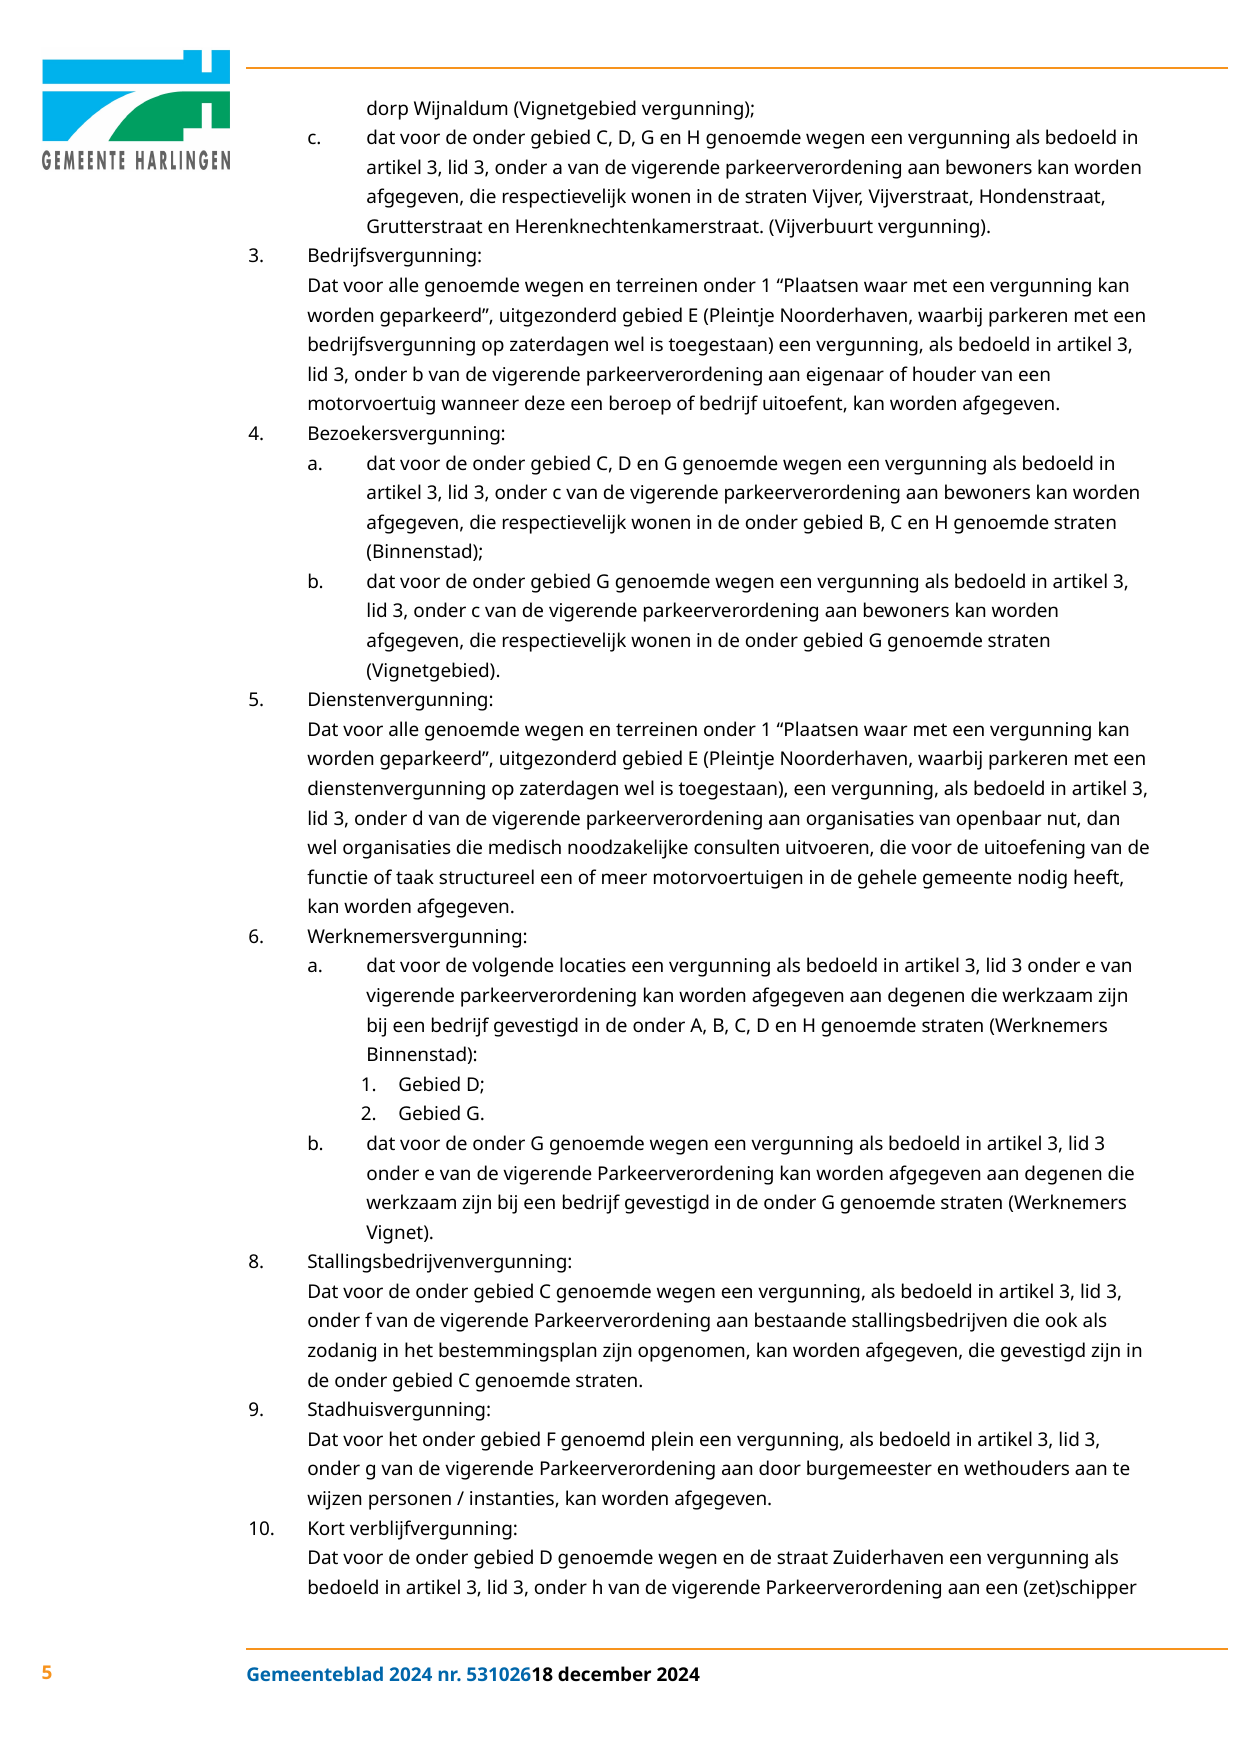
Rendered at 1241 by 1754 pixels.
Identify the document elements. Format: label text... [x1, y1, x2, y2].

list dorp Wijnaldum (Vignetgebied vergunning); [307, 95, 1152, 121]
list Gebied D; [361, 1071, 1152, 1097]
list Gebied G. [361, 1101, 1152, 1126]
picture [41, 47, 231, 172]
list dat voor de onder G genoemde wegen een vergunning als bedoeld in artikel 3, lid 3 onder e van de vigerende Parkeerverordening kan worden afgegeven aan degenen die werkzaam zijn bij een bedrijf gevestigd in de onder G genoemde straten (Werknemers Vignet). [307, 1130, 1152, 1245]
list Werknemersvergunning: [248, 923, 1152, 949]
list dat voor de volgende locaties een vergunning als bedoeld in artikel 3, lid 3 onder e van vigerende parkeerverordening kan worden afgegeven aan degenen die werkzaam zijn bij een bedrijf gevestigd in de onder A, B, C, D en H genoemde straten (Werknemers Binnenstad): [307, 953, 1152, 1067]
list Bezoekersvergunning: [248, 420, 1152, 446]
list Dat voor de onder gebied D genoemde wegen en de straat Zuiderhaven een vergunning als bedoeld in artikel 3, lid 3, onder h van de vigerende Parkeerverordening aan een (zet)schipper [248, 1544, 1152, 1600]
list dat voor de onder gebied C, D en G genoemde wegen een vergunning als bedoeld in artikel 3, lid 3, onder c van de vigerende parkeerverordening aan bewoners kan worden afgegeven, die respectievelijk wonen in de onder gebied B, C en H genoemde straten (Binnenstad); [307, 450, 1152, 564]
list Bedrijfsvergunning: [248, 243, 1152, 268]
list Stadhuisvergunning: [248, 1396, 1152, 1422]
list Dienstenvergunning: [248, 686, 1152, 712]
list Stallingsbedrijvenvergunning: [248, 1248, 1152, 1274]
list Dat voor alle genoemde wegen en terreinen onder 1 “Plaatsen waar met een vergunning kan worden geparkeerd”, uitgezonderd gebied E (Pleintje Noorderhaven, waarbij parkeren met een bedrijfsvergunning op zaterdagen wel is toegestaan) een vergunning, als bedoeld in artikel 3, lid 3, onder b van de vigerende parkeerverordening aan eigenaar of houder van een motorvoertuig wanneer deze een beroep of bedrijf uitoefent, kan worden afgegeven. [248, 272, 1152, 416]
list Dat voor de onder gebied C genoemde wegen een vergunning, als bedoeld in artikel 3, lid 3, onder f van de vigerende Parkeerverordening aan bestaande stallingsbedrijven die ook als zodanig in het bestemmingsplan zijn opgenomen, kan worden afgegeven, die gevestigd zijn in de onder gebied C genoemde straten. [248, 1278, 1152, 1393]
list dat voor de onder gebied C, D, G en H genoemde wegen een vergunning als bedoeld in artikel 3, lid 3, onder a van de vigerende parkeerverordening aan bewoners kan worden afgegeven, die respectievelijk wonen in de straten Vijver, Vijverstraat, Hondenstraat, Grutterstraat en Herenknechtenkamerstraat. (Vijverbuurt vergunning). [307, 124, 1152, 239]
list Kort verblijfvergunning: [248, 1515, 1152, 1541]
list dat voor de onder gebied G genoemde wegen een vergunning als bedoeld in artikel 3, lid 3, onder c van de vigerende parkeerverordening aan bewoners kan worden afgegeven, die respectievelijk wonen in de onder gebied G genoemde straten (Vignetgebied). [307, 568, 1152, 683]
list Dat voor het onder gebied F genoemd plein een vergunning, als bedoeld in artikel 3, lid 3, onder g van de vigerende Parkeerverordening aan door burgemeester en wethouders aan te wijzen personen / instanties, kan worden afgegeven. [248, 1426, 1152, 1511]
list Dat voor alle genoemde wegen en terreinen onder 1 “Plaatsen waar met een vergunning kan worden geparkeerd”, uitgezonderd gebied E (Pleintje Noorderhaven, waarbij parkeren met een dienstenvergunning op zaterdagen wel is toegestaan), een vergunning, als bedoeld in artikel 3, lid 3, onder d van de vigerende parkeerverordening aan organisaties van openbaar nut, dan wel organisaties die medisch noodzakelijke consulten uitvoeren, die voor de uitoefening van de functie of taak structureel een of meer motorvoertuigen in de gehele gemeente nodig heeft, kan worden afgegeven. [248, 716, 1152, 919]
